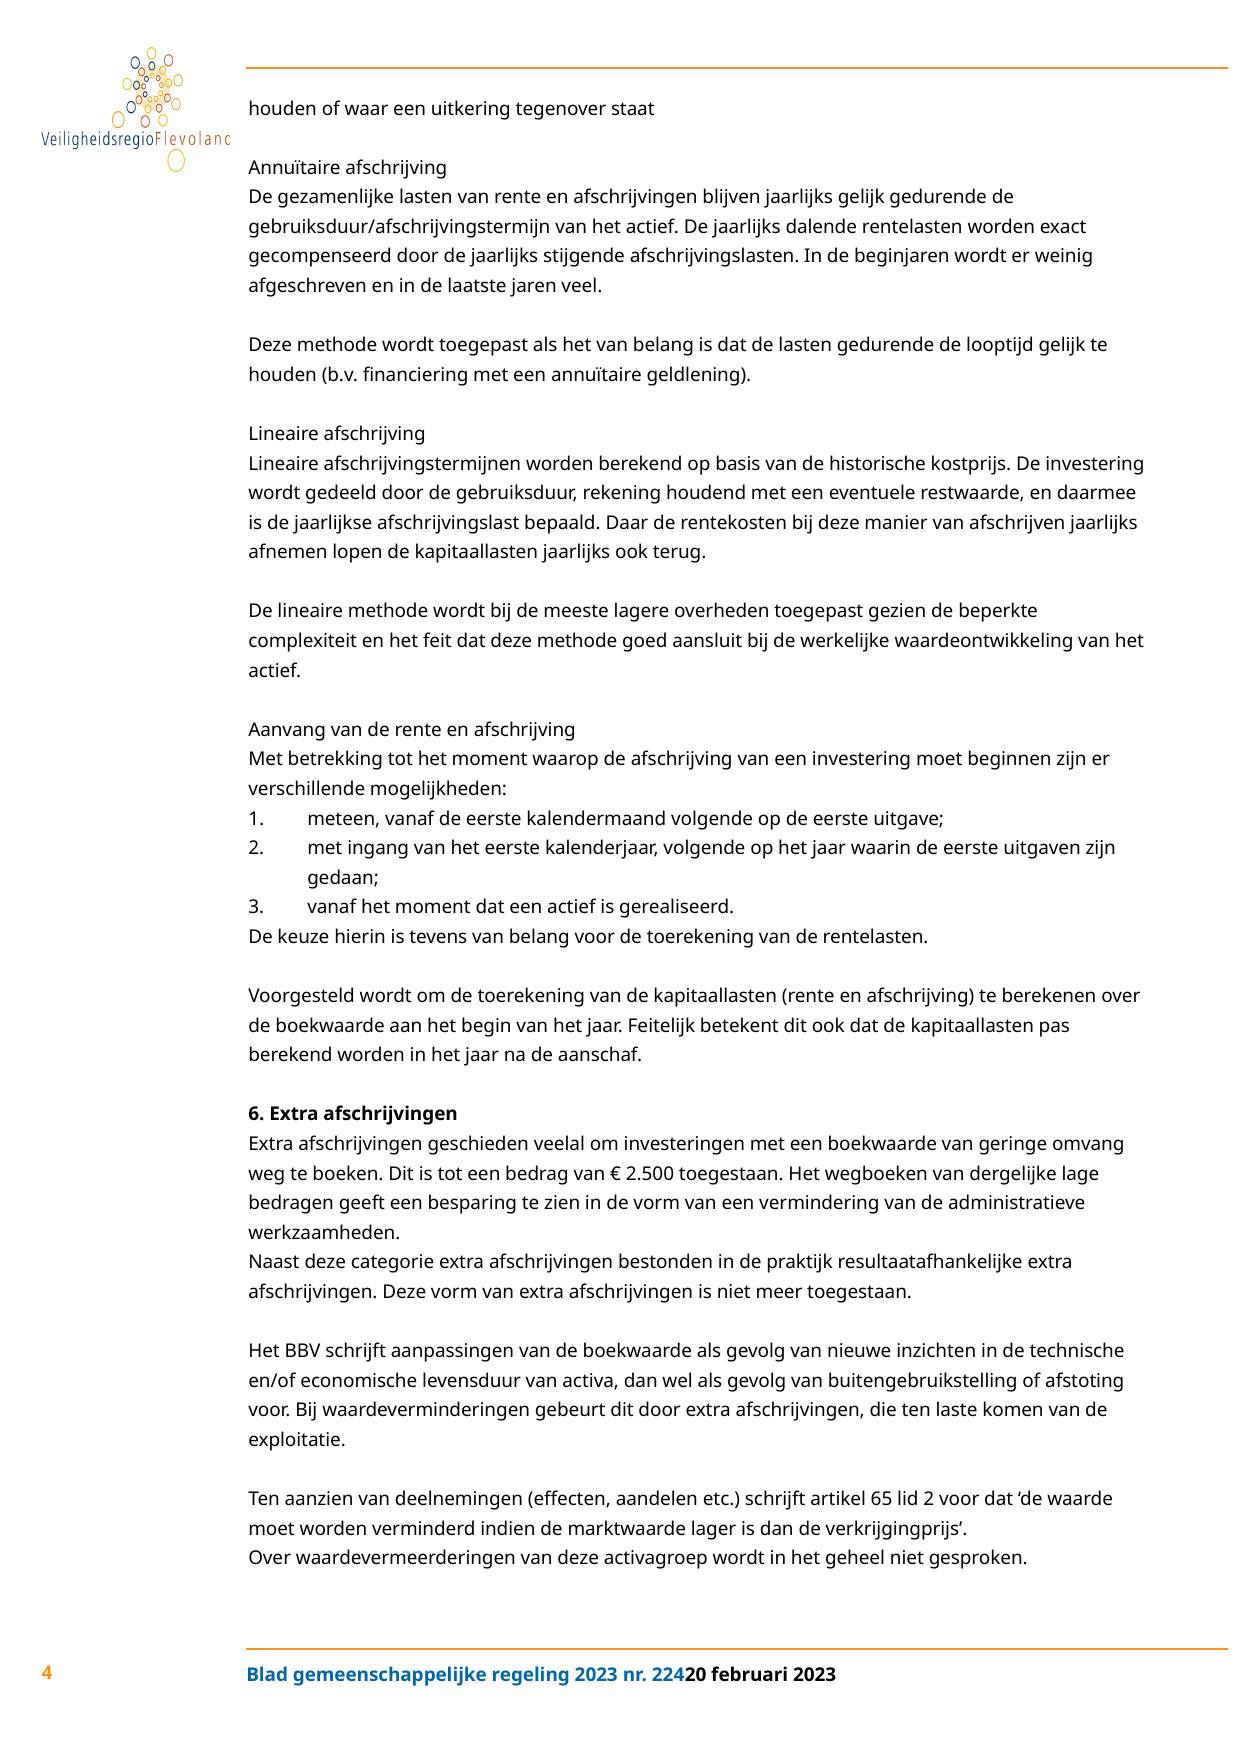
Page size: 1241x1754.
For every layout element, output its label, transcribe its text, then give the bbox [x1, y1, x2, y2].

list met ingang van het eerste kalenderjaar, volgende op het jaar waarin de eerste uitgaven zijn gedaan; [248, 834, 1152, 890]
list vanaf het moment dat een actief is gerealiseerd. [248, 893, 1152, 919]
text Annuïtaire afschrijving [248, 154, 1152, 180]
text Extra afschrijvingen geschieden veelal om investeringen met een boekwaarde van geringe omvang weg te boeken. Dit is tot een bedrag van € 2.500 toegestaan. Het wegboeken van dergelijke lage bedragen geeft een besparing te zien in de vorm van een vermindering van de administratieve werkzaamheden. [248, 1130, 1152, 1245]
text Voorgesteld wordt om de toerekening van de kapitaallasten (rente en afschrijving) te berekenen over de boekwaarde aan het begin van het jaar. Feitelijk betekent dit ook dat de kapitaallasten pas berekend worden in het jaar na de aanschaf. [248, 982, 1152, 1067]
text houden of waar een uitkering tegenover staat [248, 95, 1152, 121]
picture [41, 47, 231, 172]
list meteen, vanaf de eerste kalendermaand volgende op de eerste uitgave; [248, 805, 1152, 831]
text Naast deze categorie extra afschrijvingen bestonden in de praktijk resultaatafhankelijke extra afschrijvingen. Deze vorm van extra afschrijvingen is niet meer toegestaan. [248, 1248, 1152, 1304]
text De keuze hierin is tevens van belang voor de toerekening van de rentelasten. [248, 923, 1152, 949]
text Deze methode wordt toegepast als het van belang is dat de lasten gedurende de looptijd gelijk te houden (b.v. financiering met een annuïtaire geldlening). [248, 331, 1152, 387]
text Lineaire afschrijvingstermijnen worden berekend op basis van de historische kostprijs. De investering wordt gedeeld door de gebruiksduur, rekening houdend met een eventuele restwaarde, en daarmee is de jaarlijkse afschrijvingslast bepaald. Daar de rentekosten bij deze manier van afschrijven jaarlijks afnemen lopen de kapitaallasten jaarlijks ook terug. [248, 450, 1152, 564]
text Aanvang van de rente en afschrijving [248, 716, 1152, 742]
text 6. Extra afschrijvingen [248, 1101, 1152, 1126]
text Ten aanzien van deelnemingen (effecten, aandelen etc.) schrijft artikel 65 lid 2 voor dat ‘de waarde moet worden verminderd indien de marktwaarde lager is dan de verkrijgingprijs’. [248, 1485, 1152, 1541]
text De lineaire methode wordt bij de meeste lagere overheden toegepast gezien de beperkte complexiteit en het feit dat deze methode goed aansluit bij de werkelijke waardeontwikkeling van het actief. [248, 598, 1152, 683]
text Lineaire afschrijving [248, 420, 1152, 446]
text Over waardevermeerderingen van deze activagroep wordt in het geheel niet gesproken. [248, 1544, 1152, 1570]
text Met betrekking tot het moment waarop de afschrijving van een investering moet beginnen zijn er verschillende mogelijkheden: [248, 746, 1152, 801]
text Het BBV schrijft aanpassingen van de boekwaarde als gevolg van nieuwe inzichten in de technische en/of economische levensduur van activa, dan wel als gevolg van buitengebruikstelling of afstoting voor. Bij waardeverminderingen gebeurt dit door extra afschrijvingen, die ten laste komen van de exploitatie. [248, 1337, 1152, 1452]
text De gezamenlijke lasten van rente en afschrijvingen blijven jaarlijks gelijk gedurende de gebruiksduur/afschrijvingstermijn van het actief. De jaarlijks dalende rentelasten worden exact gecompenseerd door de jaarlijks stijgende afschrijvingslasten. In de beginjaren wordt er weinig afgeschreven en in de laatste jaren veel. [248, 183, 1152, 298]
